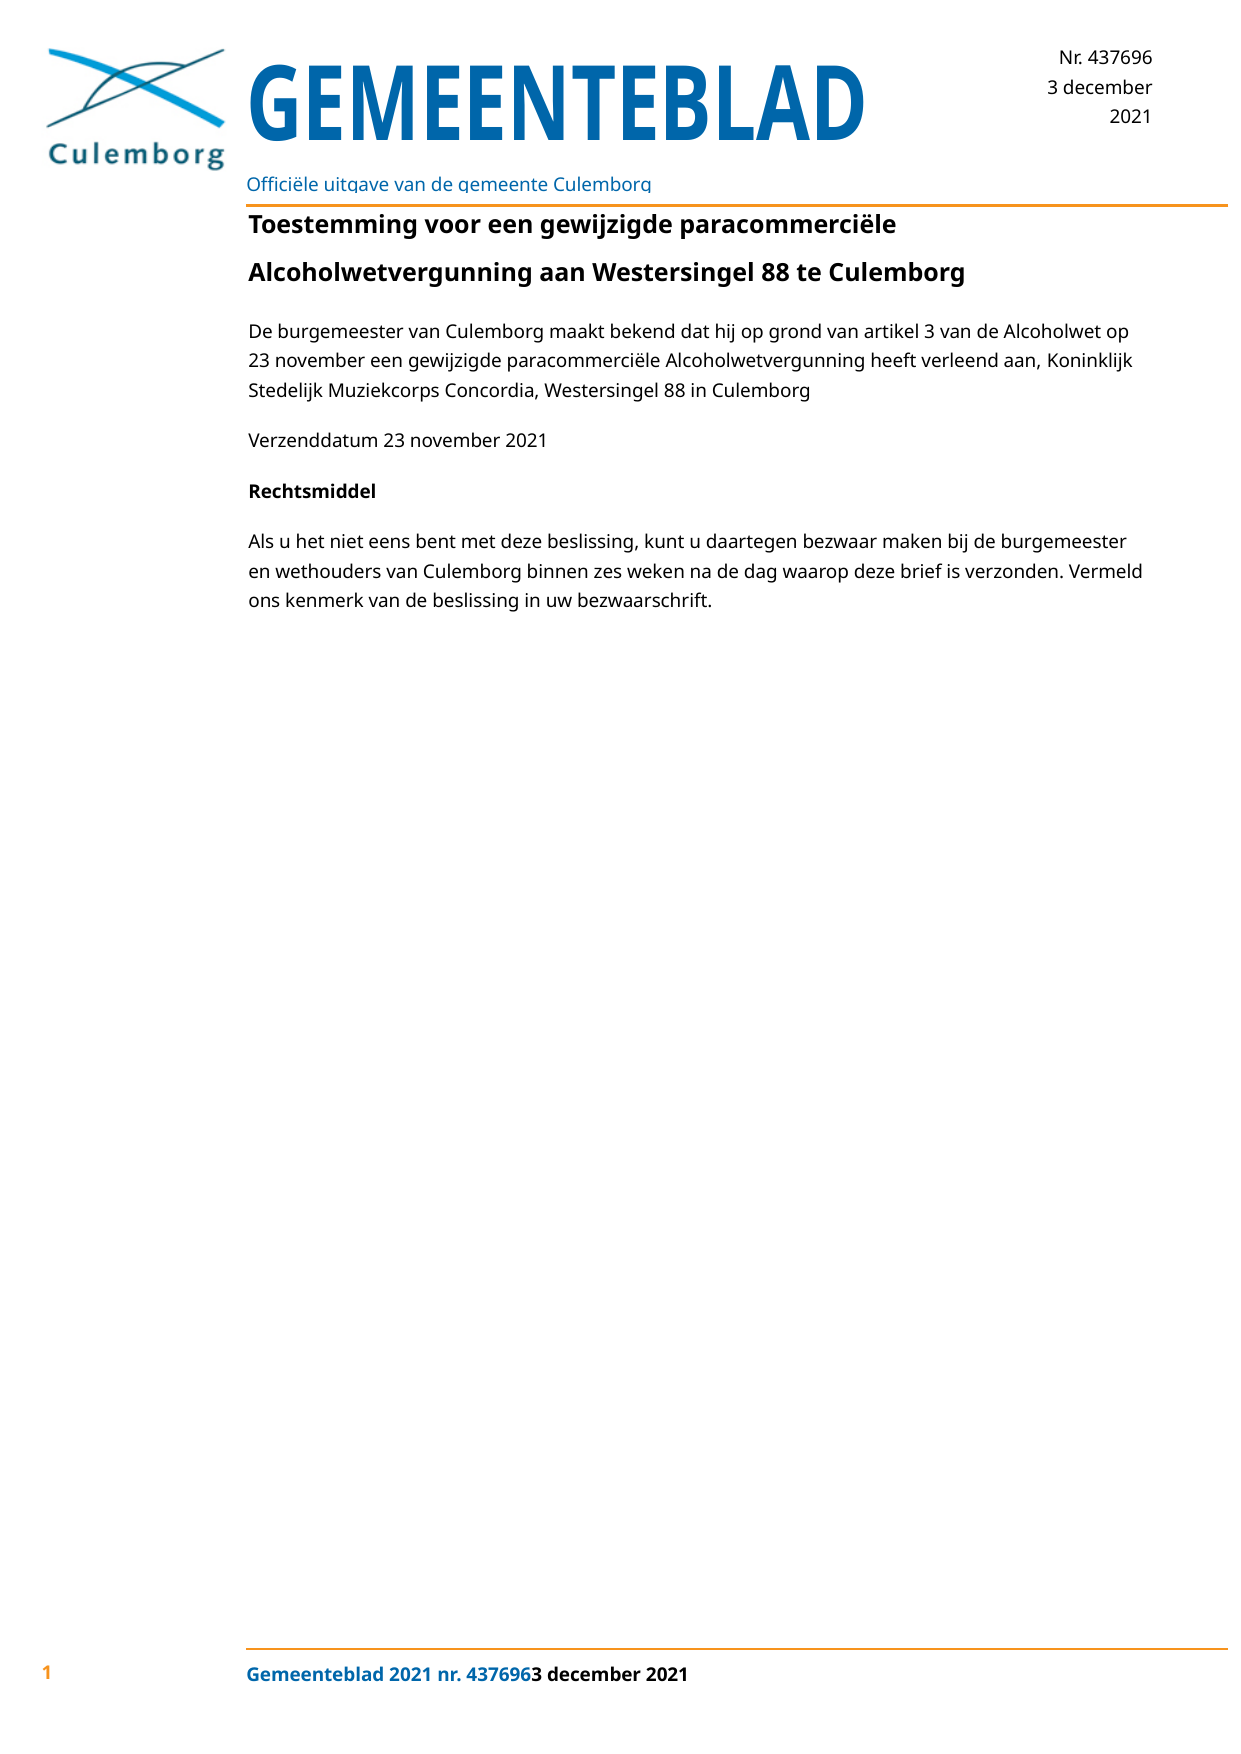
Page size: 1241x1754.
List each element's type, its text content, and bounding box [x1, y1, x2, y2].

text De burgemeester van Culemborg maakt bekend dat hij op grond van artikel 3 van de Alcoholwet op 23 november een gewijzigde paracommerciële Alcoholwetvergunning heeft verleend aan, Koninklijk Stedelijk Muziekcorps Concordia, Westersingel 88 in Culemborg [248, 318, 1152, 403]
text Rechtsmiddel [248, 478, 1152, 504]
text Als u het niet eens bent met deze beslissing, kunt u daartegen bezwaar maken bij de burgemeester en wethouders van Culemborg binnen zes weken na de dag waarop deze brief is verzonden. Vermeld ons kenmerk van de beslissing in uw bezwaarschrift. [248, 528, 1152, 613]
text Toestemming voor een gewijzigde paracommerciële Alcoholwetvergunning aan Westersingel 88 te Culemborg [248, 207, 1152, 288]
text Verzenddatum 23 november 2021 [248, 427, 1152, 453]
picture [41, 47, 231, 172]
